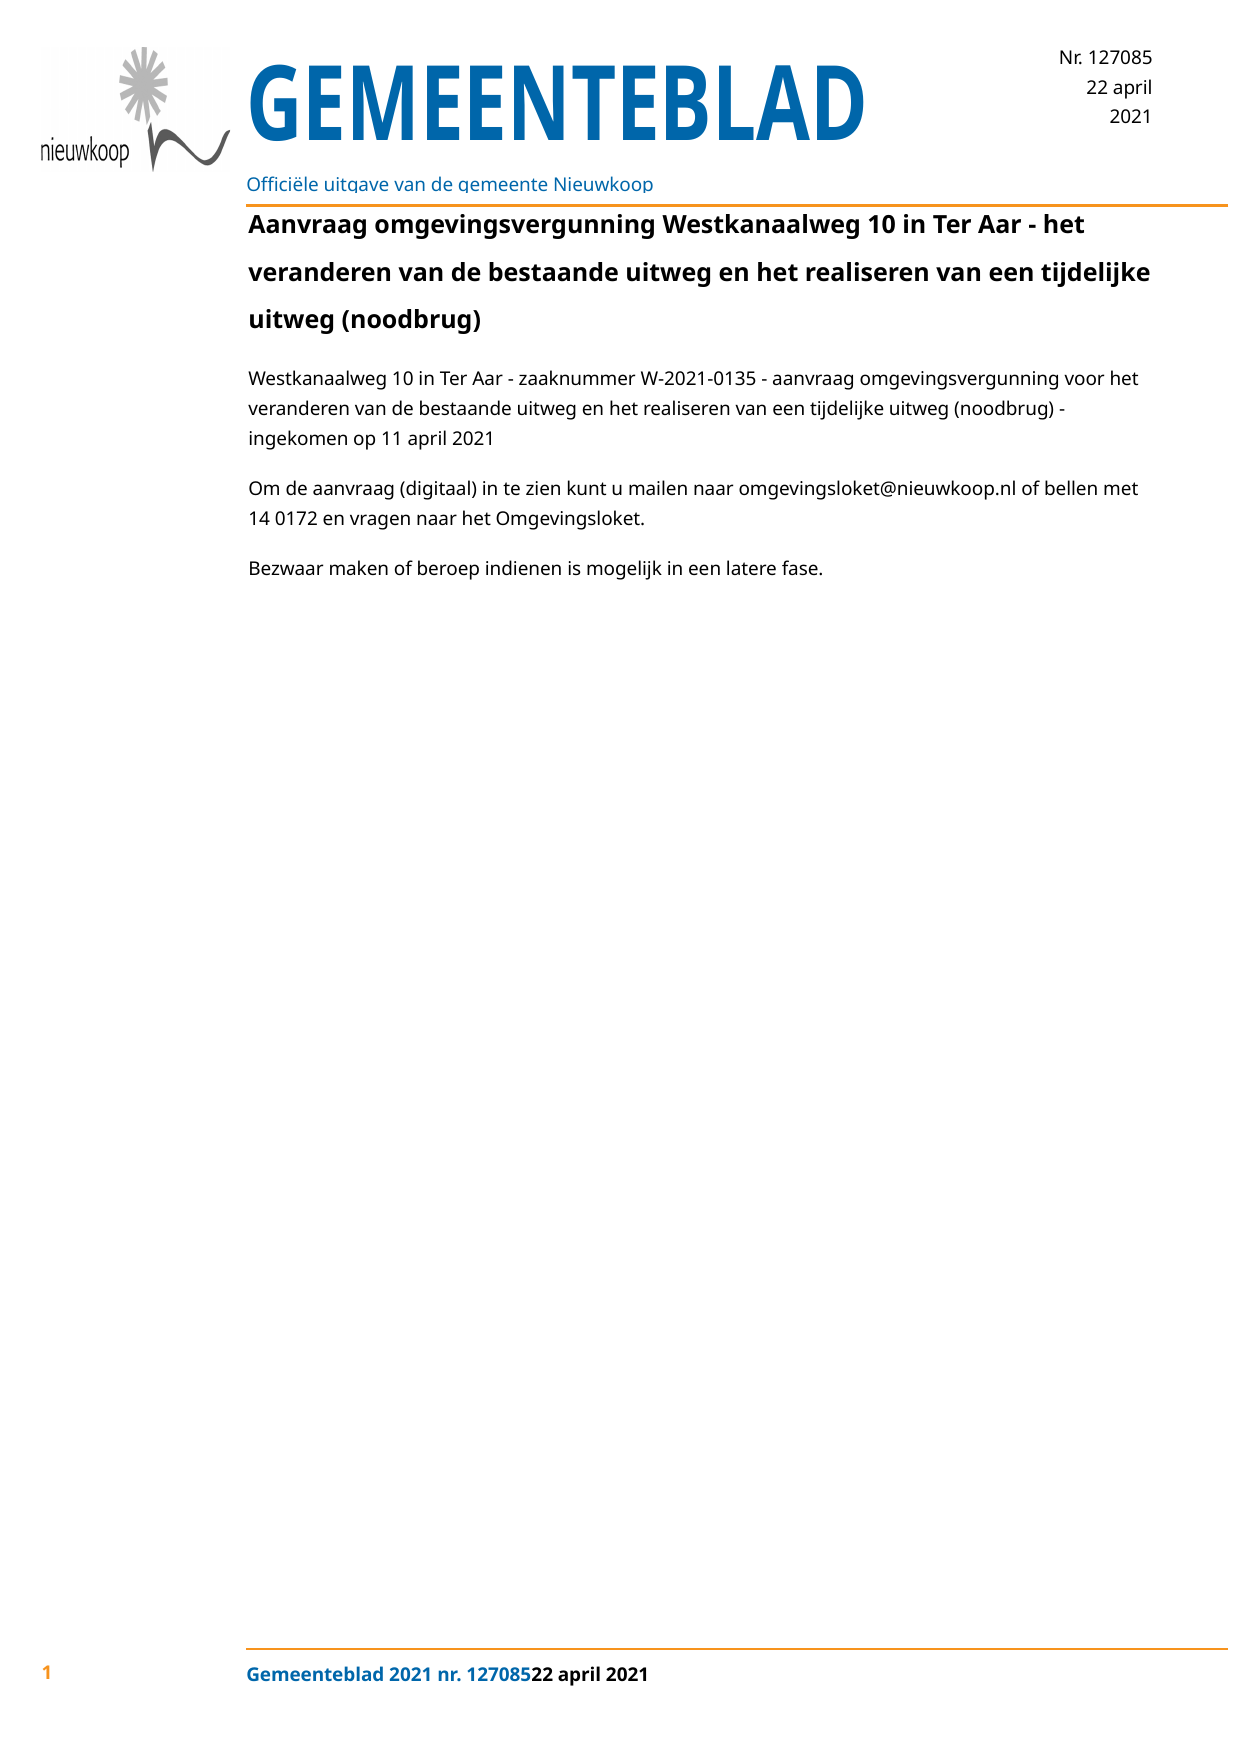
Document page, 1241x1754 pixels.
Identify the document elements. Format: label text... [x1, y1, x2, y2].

text Bezwaar maken of beroep indienen is mogelijk in een latere fase. [248, 555, 1152, 581]
text Aanvraag omgevingsvergunning Westkanaalweg 10 in Ter Aar - het veranderen van de bestaande uitweg en het realiseren van een tijdelijke uitweg (noodbrug) [248, 207, 1152, 336]
text Westkanaalweg 10 in Ter Aar - zaaknummer W-2021-0135 - aanvraag omgevingsvergunning voor het veranderen van de bestaande uitweg en het realiseren van een tijdelijke uitweg (noodbrug) - ingekomen op 11 april 2021 [248, 366, 1152, 450]
picture [41, 47, 231, 172]
text Om de aanvraag (digitaal) in te zien kunt u mailen naar omgevingsloket@nieuwkoop.nl of bellen met 14 0172 en vragen naar het Omgevingsloket. [248, 475, 1152, 530]
